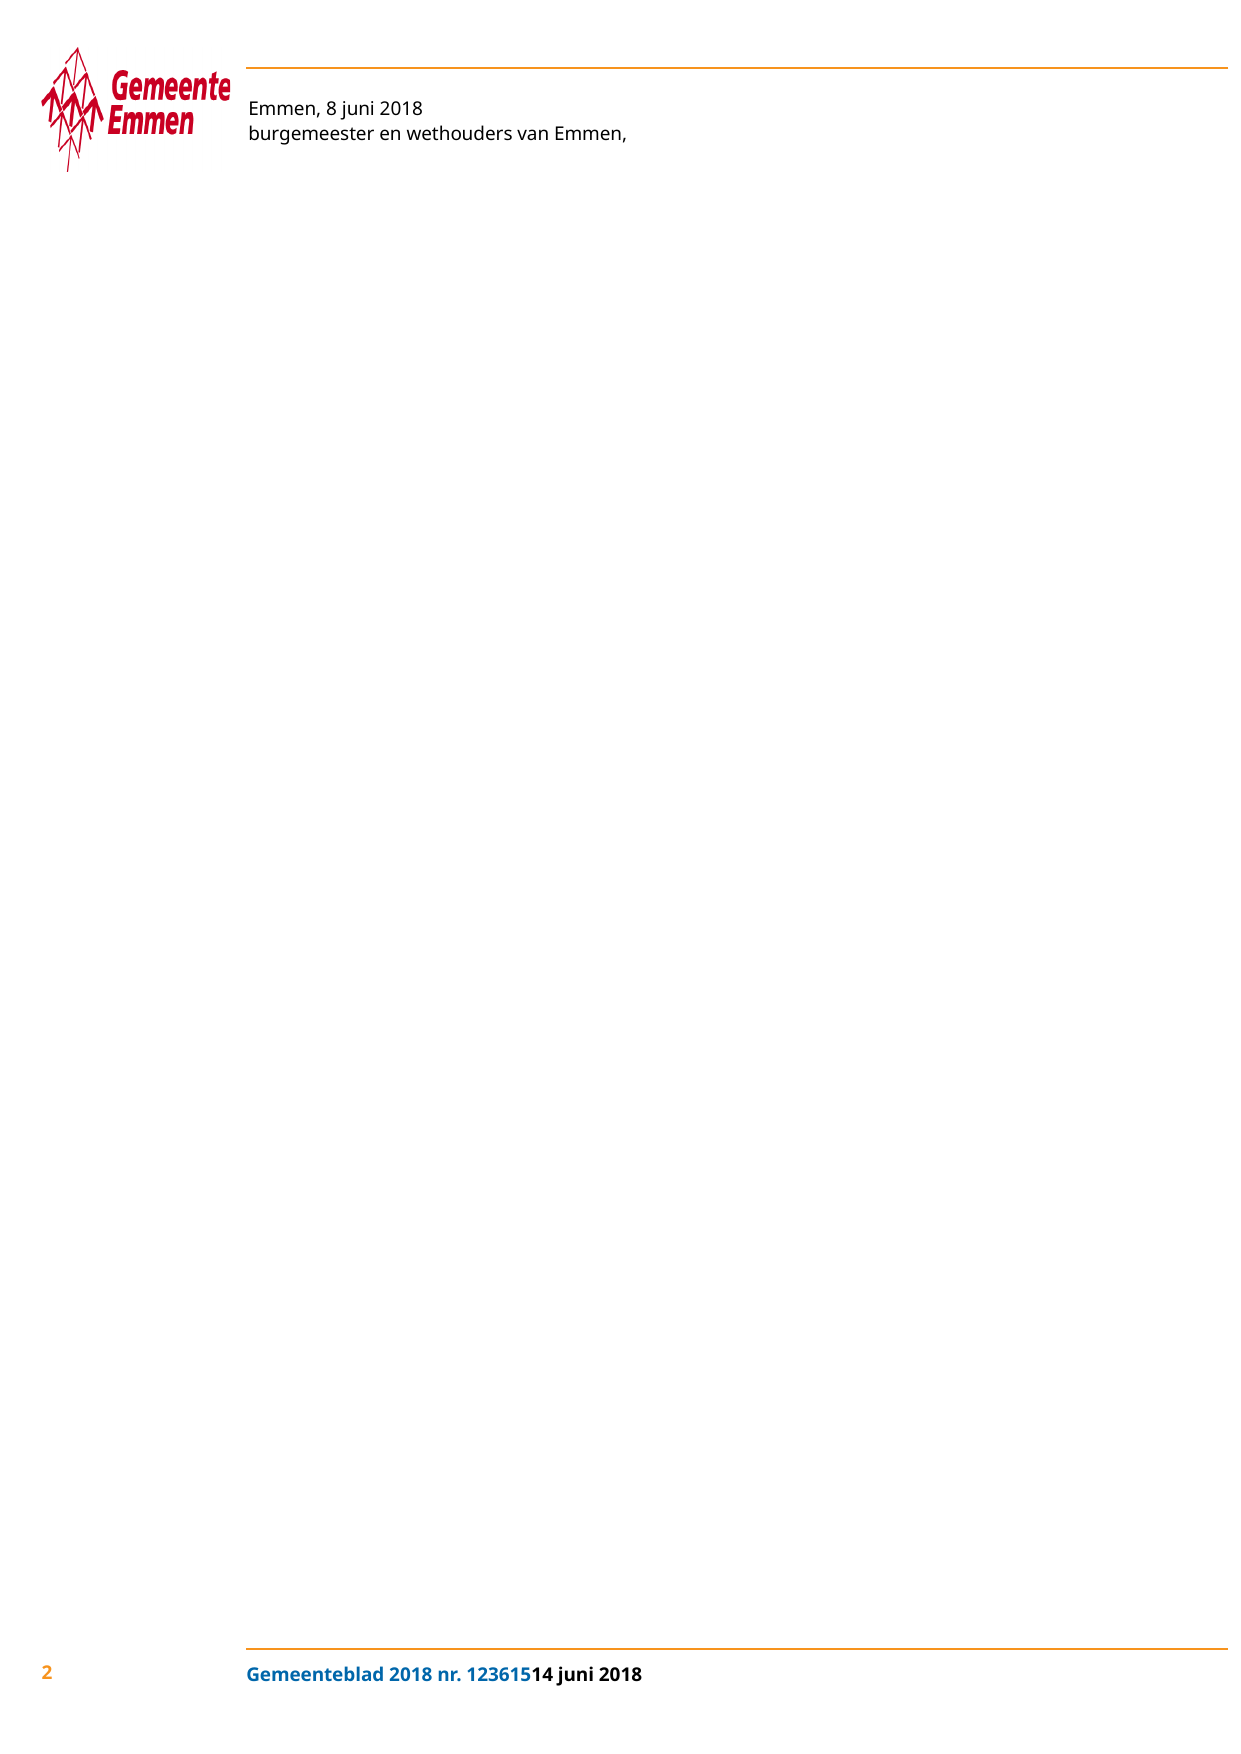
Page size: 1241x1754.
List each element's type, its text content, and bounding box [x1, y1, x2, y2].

picture [41, 47, 231, 172]
text Emmen, 8 juni 2018 [248, 95, 1152, 121]
text burgemeester en wethouders van Emmen, [248, 121, 1152, 146]
